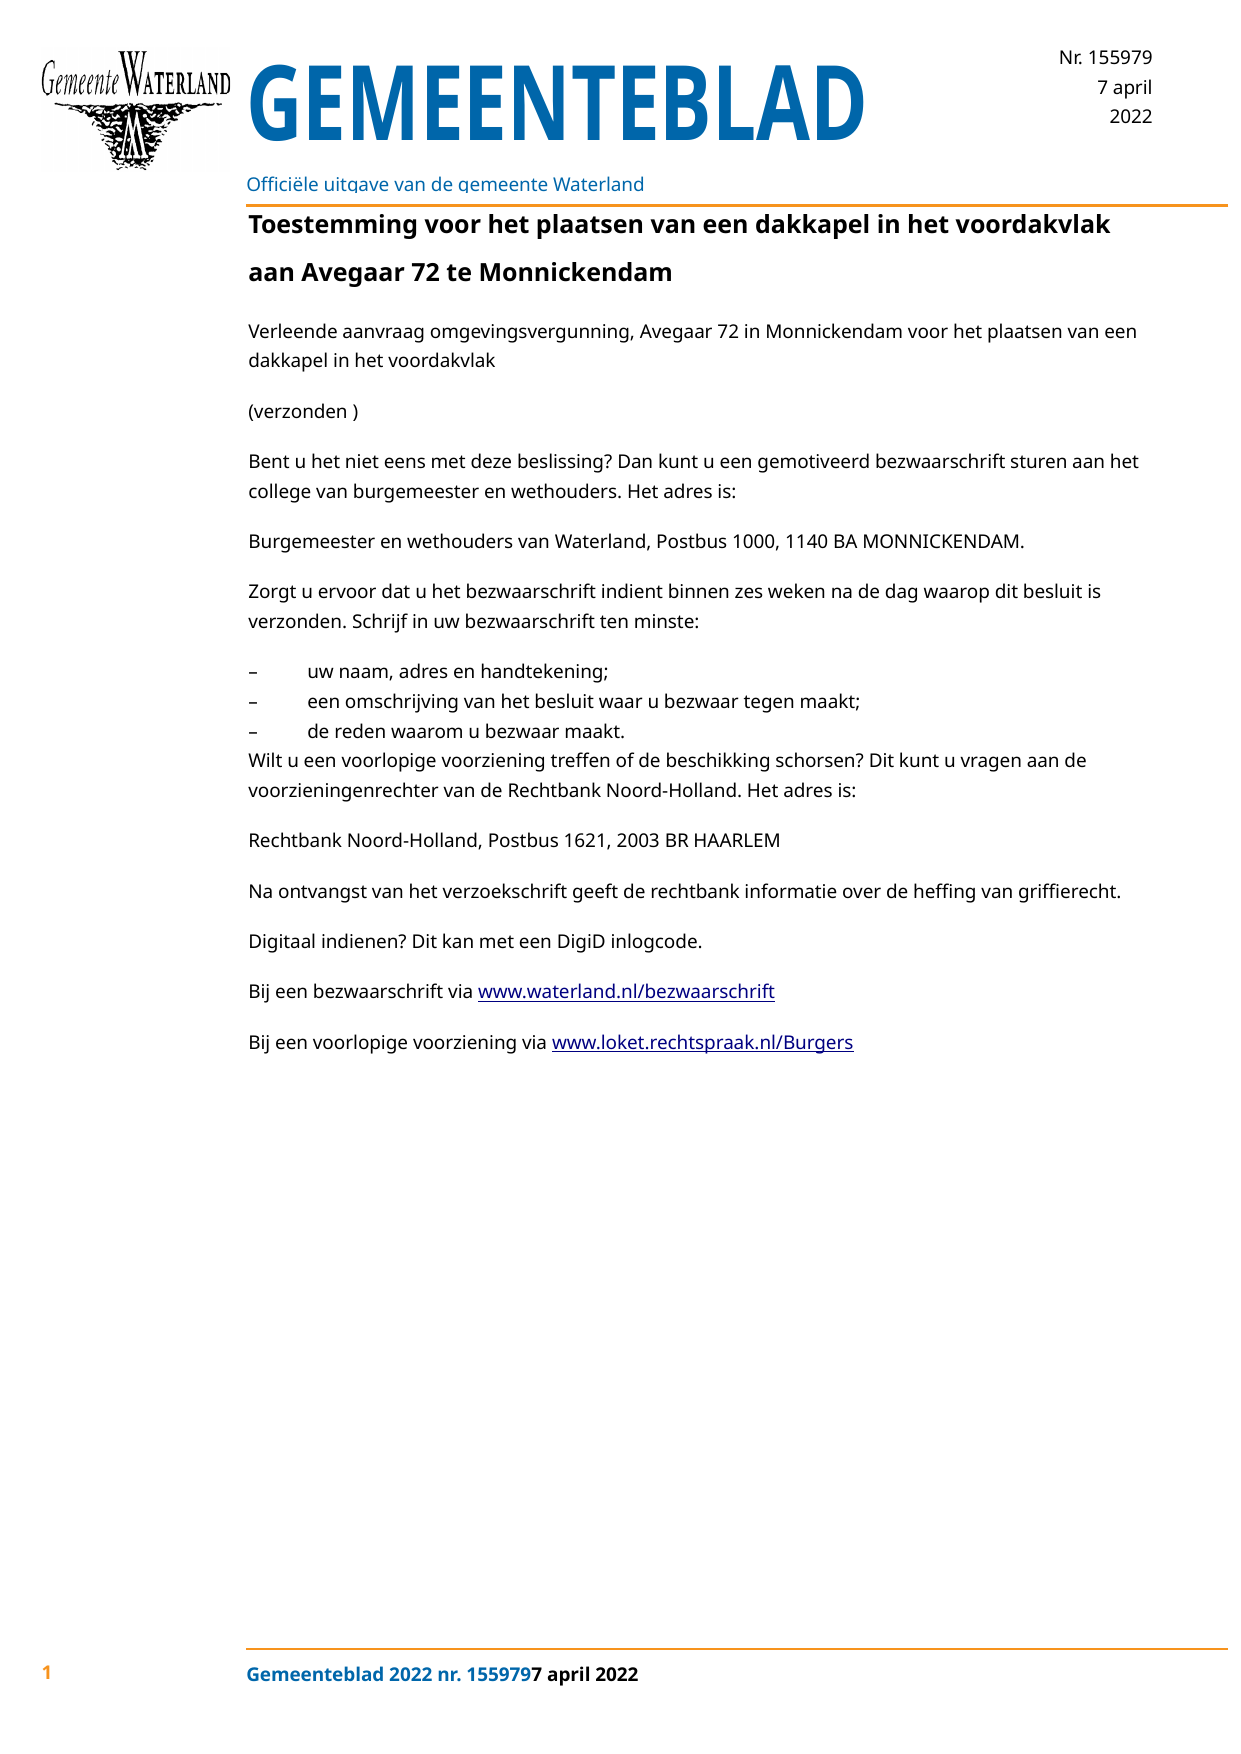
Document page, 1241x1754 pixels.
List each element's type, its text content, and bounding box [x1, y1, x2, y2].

text Verleende aanvraag omgevingsvergunning, Avegaar 72 in Monnickendam voor het plaatsen van een dakkapel in het voordakvlak [248, 318, 1152, 373]
list een omschrijving van het besluit waar u bezwaar tegen maakt; [248, 688, 1152, 714]
text Bij een voorlopige voorziening via www.loket.rechtspraak.nl/Burgers [248, 1029, 1152, 1055]
text Na ontvangst van het verzoekschrift geeft de rechtbank informatie over de heffing van griffierecht. [248, 878, 1152, 904]
list de reden waarom u bezwaar maakt. [248, 718, 1152, 744]
text Burgemeester en wethouders van Waterland, Postbus 1000, 1140 BA MONNICKENDAM. [248, 528, 1152, 554]
text (verzonden ) [248, 398, 1152, 424]
text Digitaal indienen? Dit kan met een DigiD inlogcode. [248, 928, 1152, 954]
picture [41, 47, 231, 172]
text Zorgt u ervoor dat u het bezwaarschrift indient binnen zes weken na de dag waarop dit besluit is verzonden. Schrijf in uw bezwaarschrift ten minste: [248, 579, 1152, 634]
text Toestemming voor het plaatsen van een dakkapel in het voordakvlak aan Avegaar 72 te Monnickendam [248, 207, 1152, 288]
text Rechtbank Noord-Holland, Postbus 1621, 2003 BR HAARLEM [248, 827, 1152, 853]
text Bij een bezwaarschrift via www.waterland.nl/bezwaarschrift [248, 979, 1152, 1004]
text Wilt u een voorlopige voorziening treffen of de beschikking schorsen? Dit kunt u vragen aan de voorzieningenrechter van de Rechtbank Noord-Holland. Het adres is: [248, 747, 1152, 803]
list uw naam, adres en handtekening; [248, 659, 1152, 684]
text Bent u het niet eens met deze beslissing? Dan kunt u een gemotiveerd bezwaarschrift sturen aan het college van burgemeester en wethouders. Het adres is: [248, 448, 1152, 504]
